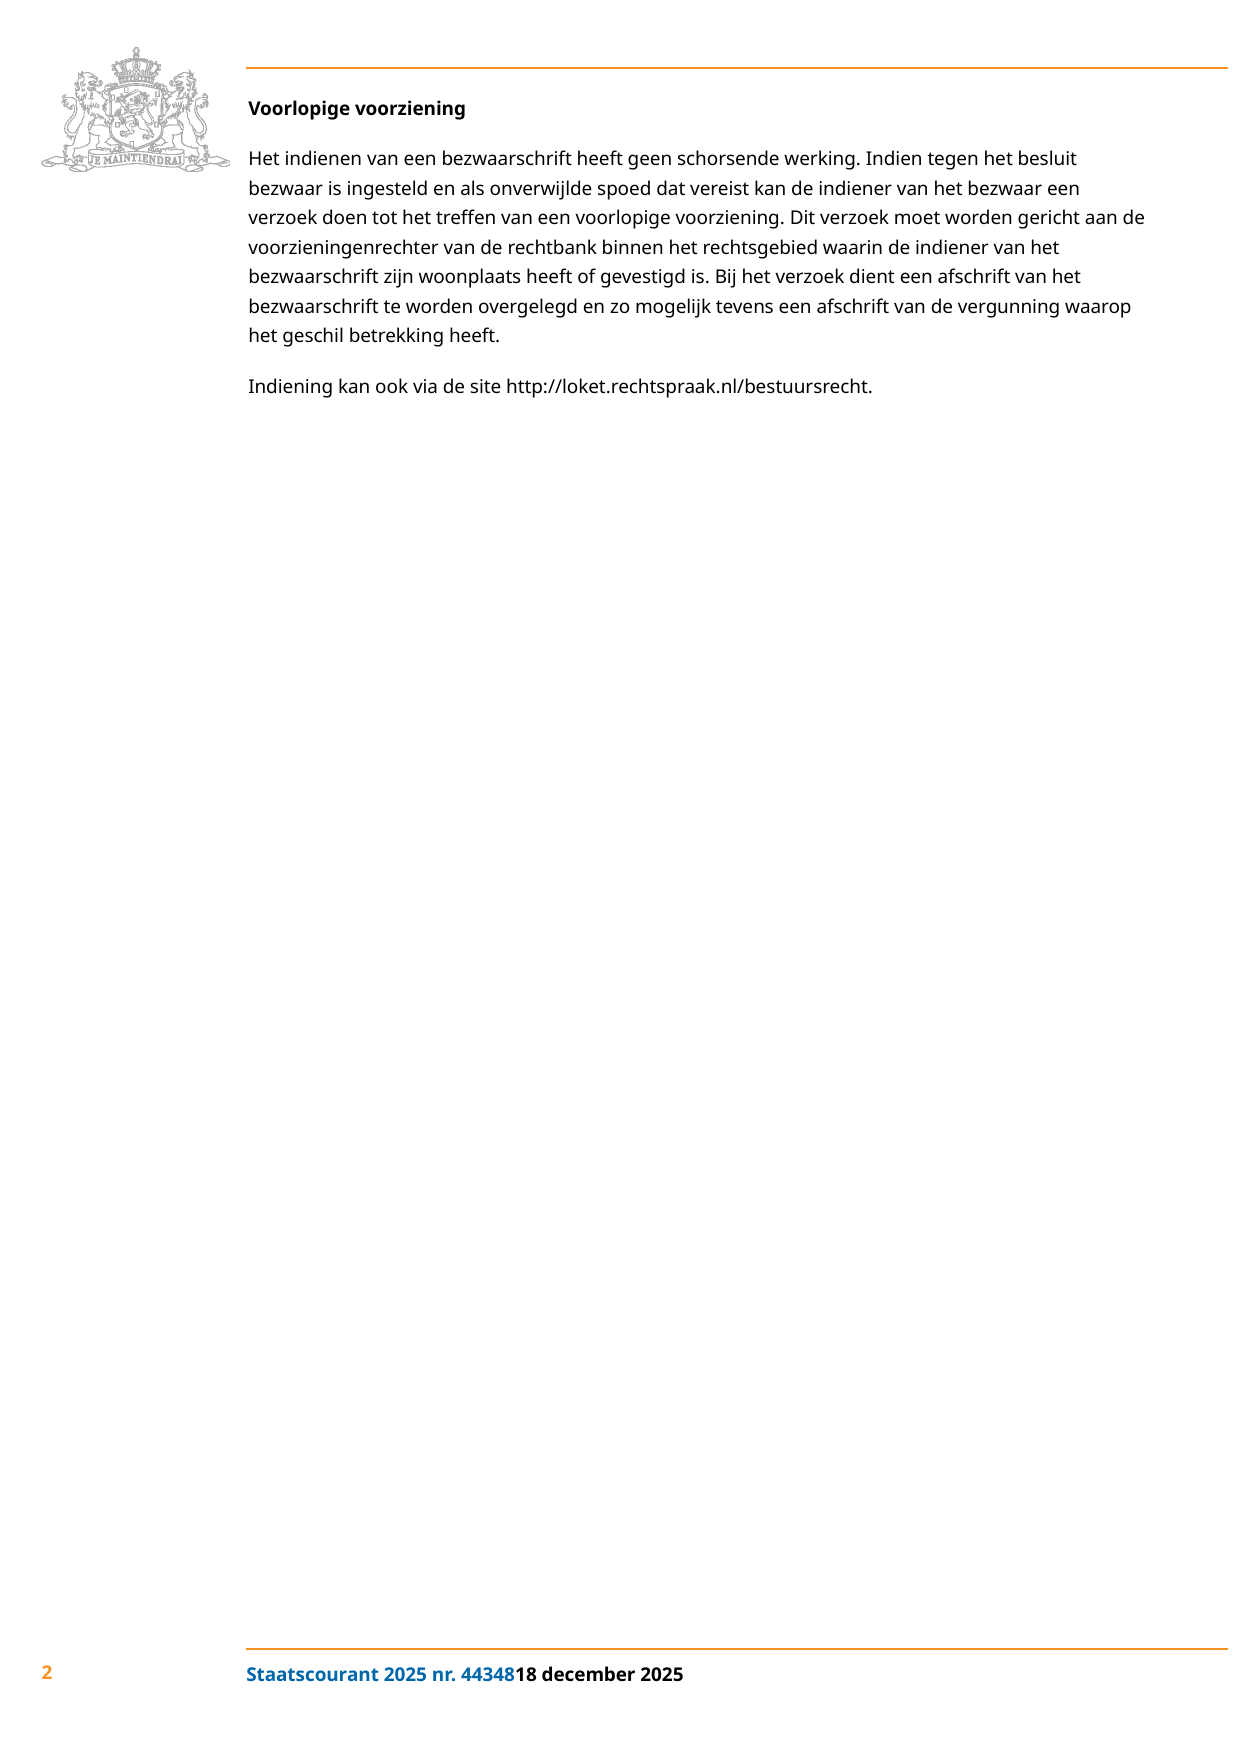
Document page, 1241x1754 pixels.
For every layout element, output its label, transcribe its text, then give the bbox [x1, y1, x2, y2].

text Voorlopige voorziening [248, 95, 1152, 121]
text Het indienen van een bezwaarschrift heeft geen schorsende werking. Indien tegen het besluit bezwaar is ingesteld en als onverwijlde spoed dat vereist kan de indiener van het bezwaar een verzoek doen tot het treffen van een voorlopige voorziening. Dit verzoek moet worden gericht aan de voorzieningenrechter van de rechtbank binnen het rechtsgebied waarin de indiener van het bezwaarschrift zijn woonplaats heeft of gevestigd is. Bij het verzoek dient een afschrift van het bezwaarschrift te worden overgelegd en zo mogelijk tevens een afschrift van de vergunning waarop het geschil betrekking heeft. [248, 145, 1152, 348]
text Indiening kan ook via de site http://loket.rechtspraak.nl/bestuursrecht. [248, 373, 1152, 399]
picture [41, 47, 231, 172]
